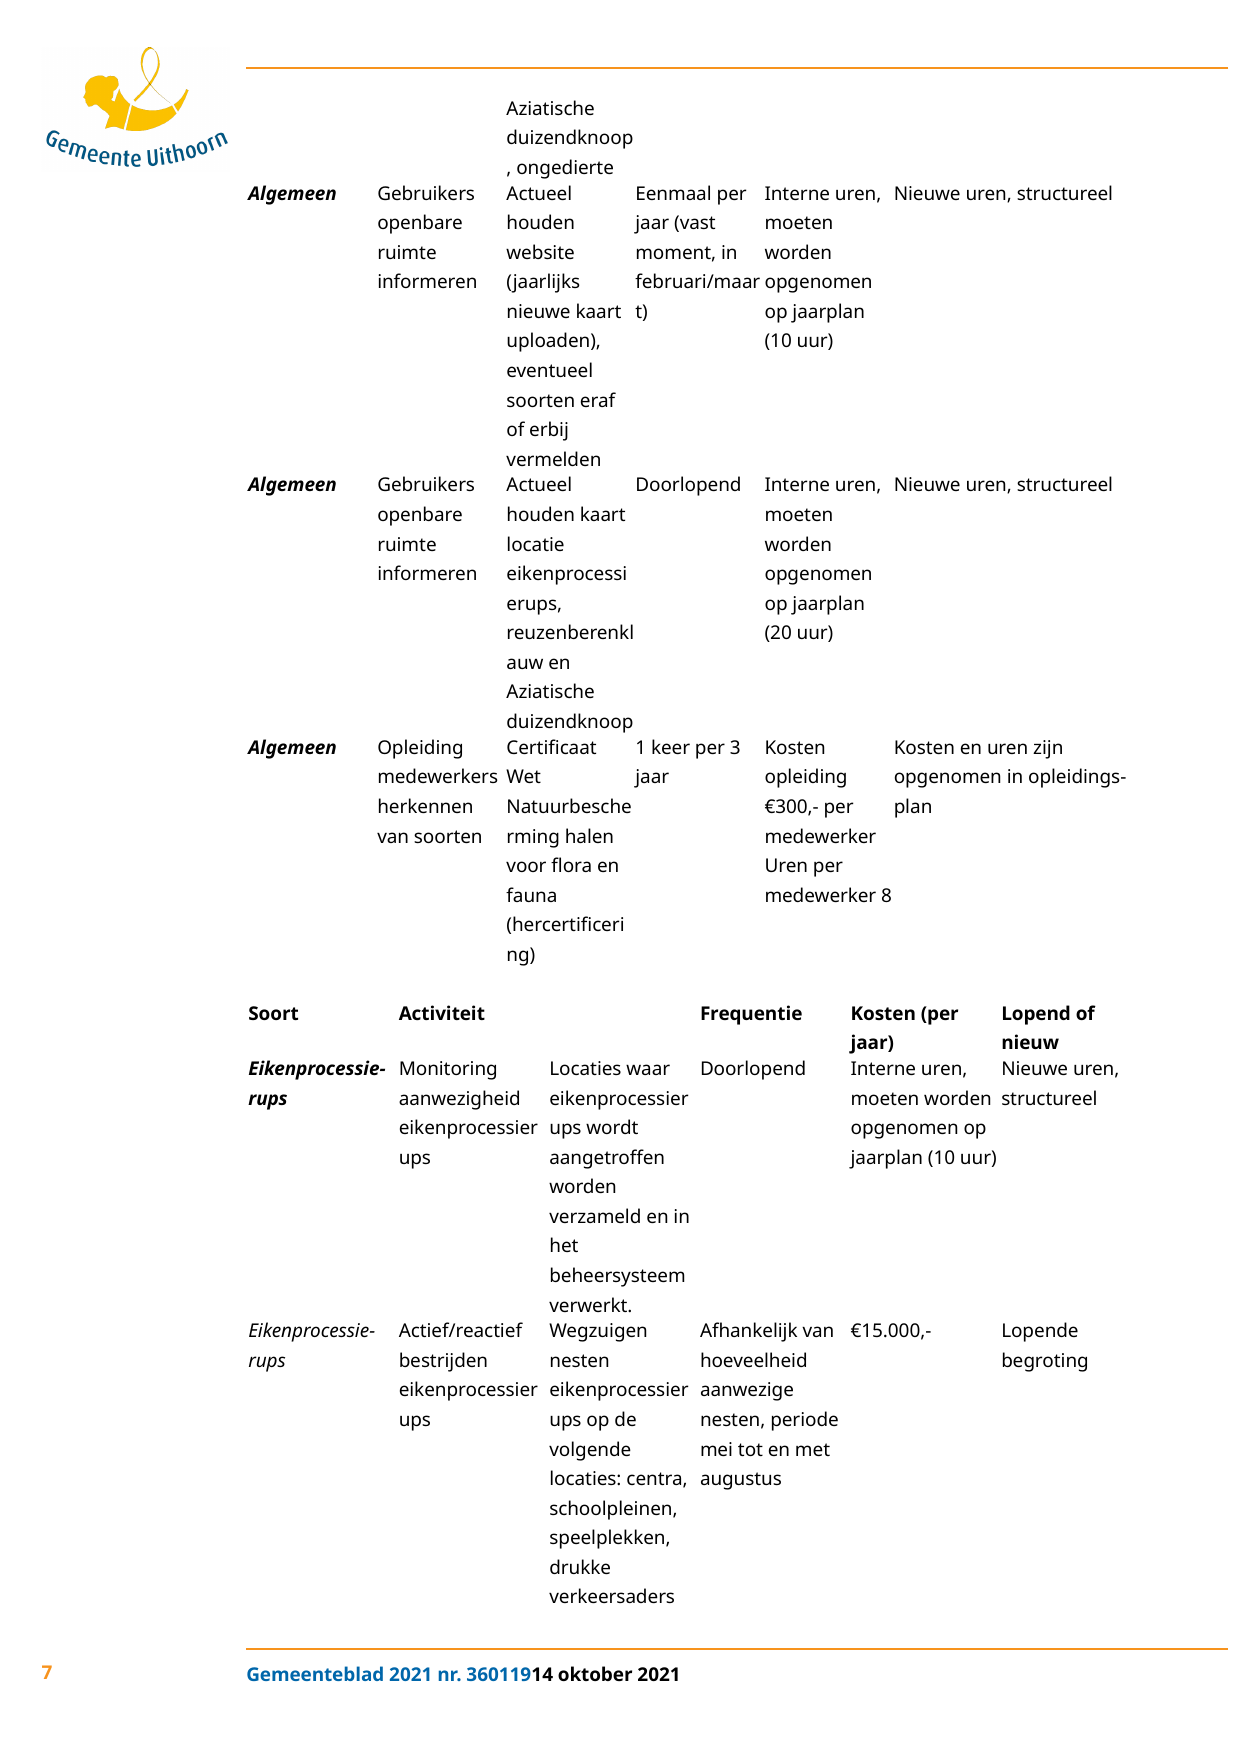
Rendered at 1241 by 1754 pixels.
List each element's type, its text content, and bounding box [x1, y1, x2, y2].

table_cell Afhankelijk van hoeveelheid aanwezige nesten, periode mei tot en met augustus [700, 1318, 850, 1609]
table_cell Interne uren, moeten worden opgenomen op jaarplan (20 uur) [764, 472, 893, 734]
table_cell Algemeen [248, 472, 377, 734]
table_header Lopend of nieuw [1001, 1000, 1152, 1055]
table_cell [377, 95, 506, 180]
table_header Frequentie [700, 1000, 850, 1055]
table_cell Gebruikers openbare ruimte informeren [377, 180, 506, 472]
table_cell Monitoring aanwezigheid eikenprocessierups [399, 1055, 549, 1317]
table_cell Doorlopend [700, 1055, 850, 1317]
table_cell Interne uren, moeten worden opgenomen op jaarplan (10 uur) [850, 1055, 1001, 1317]
table_cell Eenmaal per jaar (vast moment, in februari/maart) [635, 180, 764, 472]
table_cell Nieuwe uren, structureel [894, 472, 1152, 734]
table_cell Gebruikers openbare ruimte informeren [377, 472, 506, 734]
table_cell Locaties waar eikenprocessierups wordt aangetroffen worden verzameld en in het beheersysteem verwerkt. [549, 1055, 700, 1317]
table_cell Eikenprocessie-rups [248, 1055, 398, 1317]
table_cell Algemeen [248, 180, 377, 472]
table_cell Certificaat Wet Natuurbescherming halen voor flora en fauna (hercertificering) [506, 734, 635, 967]
table_header Kosten (per jaar) [850, 1000, 1001, 1055]
table_cell [248, 95, 377, 180]
table_cell Nieuwe uren, structureel [894, 180, 1152, 472]
table_cell Kosten opleiding €300,- per medewerker Uren per medewerker 8 [764, 734, 893, 967]
table_cell Kosten en uren zijn opgenomen in opleidings-plan [894, 734, 1152, 967]
table_cell Aziatische duizendknoop, ongedierte [506, 95, 635, 180]
table_header Soort [248, 1000, 398, 1055]
table_cell Lopende begroting [1001, 1318, 1152, 1609]
table_cell Actueel houden kaart locatie eikenprocessierups, reuzenberenklauw en Aziatische duizendknoop [506, 472, 635, 734]
table_cell Opleiding medewerkers herkennen van soorten [377, 734, 506, 967]
table_cell [894, 95, 1152, 180]
table_cell Interne uren, moeten worden opgenomen op jaarplan (10 uur) [764, 180, 893, 472]
table_cell Actief/reactief bestrijden eikenprocessierups [399, 1318, 549, 1609]
table_cell Wegzuigen nesten eikenprocessierups op de volgende locaties: centra, schoolpleinen, speelplekken, drukke verkeersaders [549, 1318, 700, 1609]
table_cell Eikenprocessie-rups [248, 1318, 398, 1609]
table_cell Actueel houden website (jaarlijks nieuwe kaart uploaden), eventueel soorten eraf of erbij vermelden [506, 180, 635, 472]
table_cell Doorlopend [635, 472, 764, 734]
table_cell Nieuwe uren, structureel [1001, 1055, 1152, 1317]
table_cell 1 keer per 3 jaar [635, 734, 764, 967]
table_cell [764, 95, 893, 180]
table_cell Algemeen [248, 734, 377, 967]
picture [41, 47, 231, 172]
table_cell €15.000,- [850, 1318, 1001, 1609]
table_header Activiteit [399, 1000, 700, 1055]
table_cell [635, 95, 764, 180]
